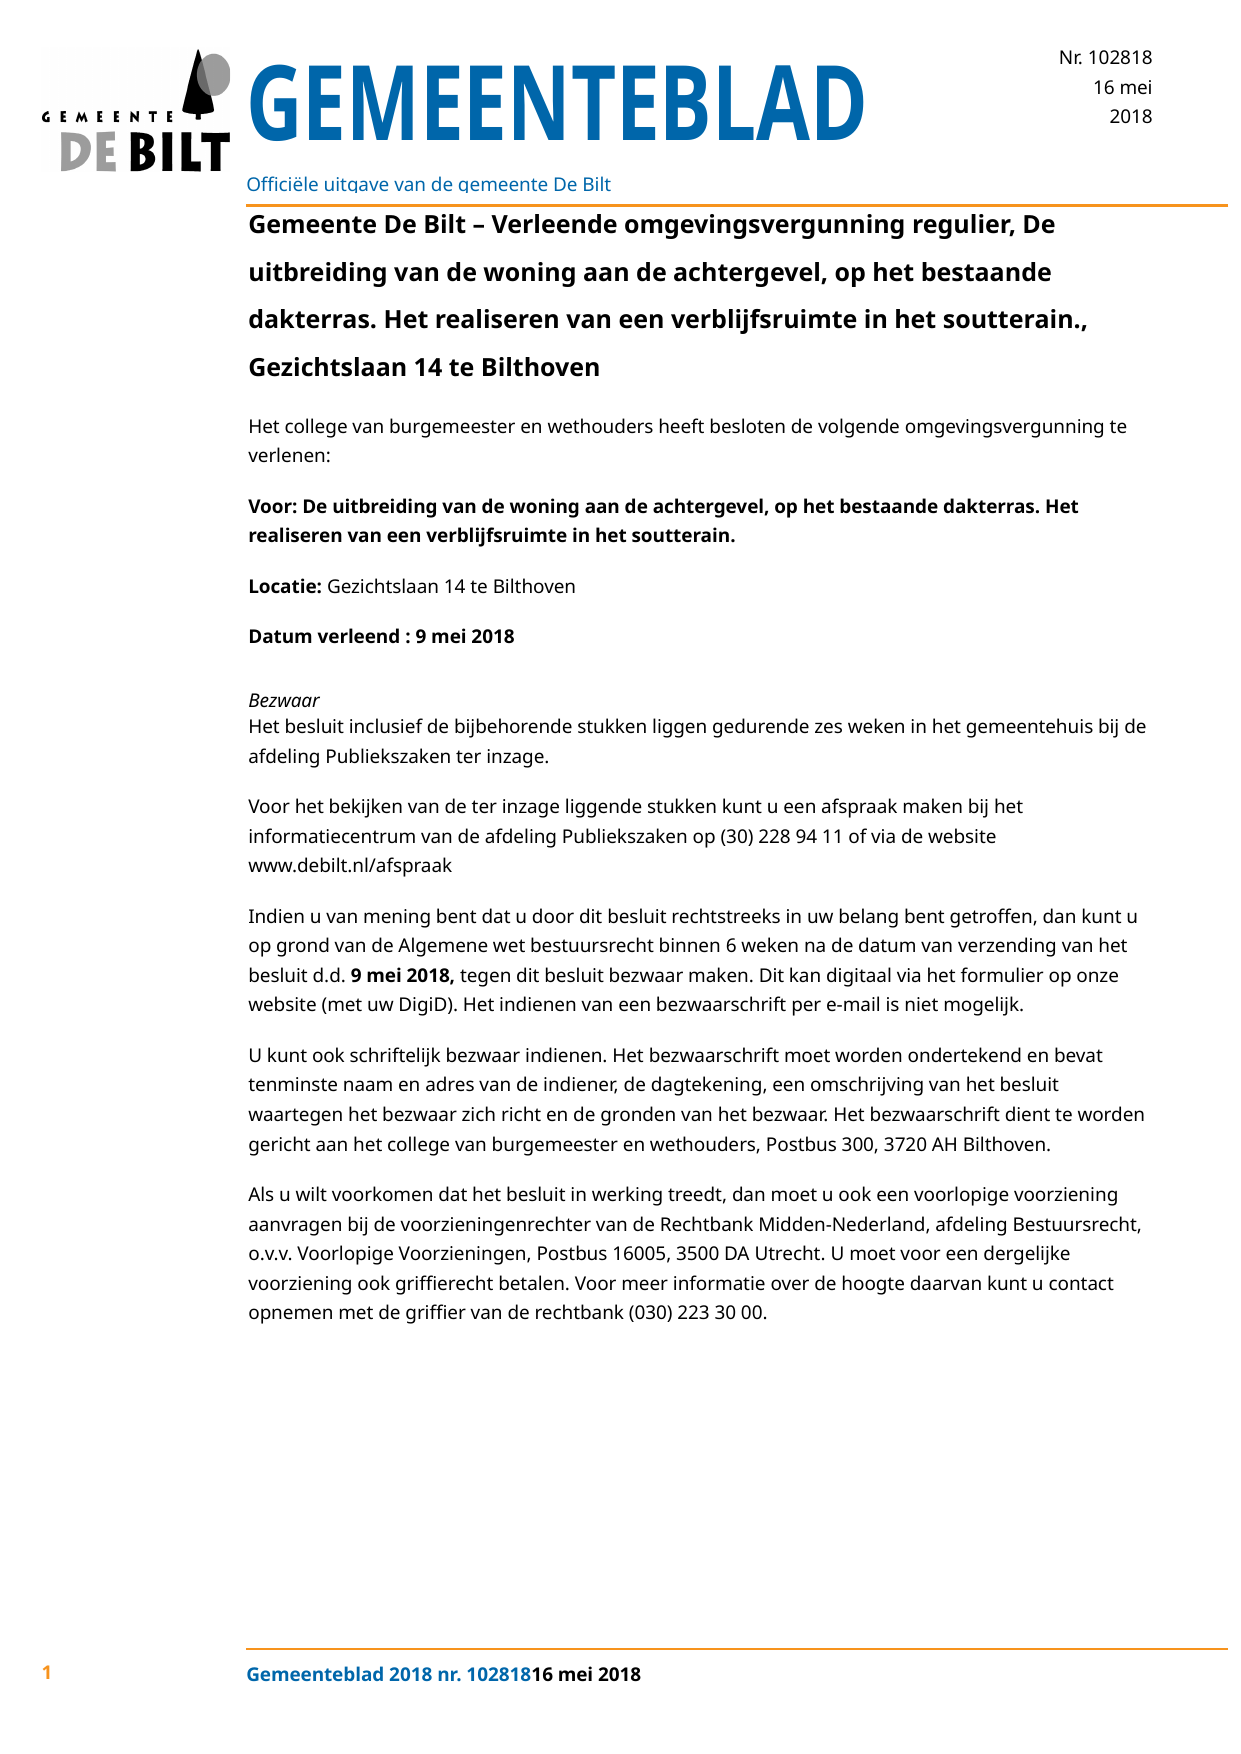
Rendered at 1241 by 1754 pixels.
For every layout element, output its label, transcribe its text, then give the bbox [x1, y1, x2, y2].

text Locatie: Gezichtslaan 14 te Bilthoven [248, 573, 1152, 599]
picture [41, 47, 231, 172]
text Indien u van mening bent dat u door dit besluit rechtstreeks in uw belang bent getroffen, dan kunt u op grond van de Algemene wet bestuursrecht binnen 6 weken na de datum van verzending van het besluit d.d. 9 mei 2018, tegen dit besluit bezwaar maken. Dit kan digitaal via het formulier op onze website (met uw DigiD). Het indienen van een bezwaarschrift per e-mail is niet mogelijk. [248, 903, 1152, 1017]
text Voor: De uitbreiding van de woning aan de achtergevel, op het bestaande dakterras. Het realiseren van een verblijfsruimte in het soutterain. [248, 493, 1152, 548]
text Gemeente De Bilt – Verleende omgevingsvergunning regulier, De uitbreiding van de woning aan de achtergevel, op het bestaande dakterras. Het realiseren van een verblijfsruimte in het soutterain., Gezichtslaan 14 te Bilthoven [248, 207, 1152, 384]
text Voor het bekijken van de ter inzage liggende stukken kunt u een afspraak maken bij het informatiecentrum van de afdeling Publiekszaken op (30) 228 94 11 of via de website www.debilt.nl/afspraak [248, 793, 1152, 878]
text U kunt ook schriftelijk bezwaar indienen. Het bezwaarschrift moet worden ondertekend en bevat tenminste naam en adres van de indiener, de dagtekening, een omschrijving van het besluit waartegen het bezwaar zich richt en de gronden van het bezwaar. Het bezwaarschrift dient te worden gericht aan het college van burgemeester en wethouders, Postbus 300, 3720 AH Bilthoven. [248, 1042, 1152, 1156]
text Het college van burgemeester en wethouders heeft besloten de volgende omgevingsvergunning te verlenen: [248, 413, 1152, 468]
text Het besluit inclusief de bijbehorende stukken liggen gedurende zes weken in het gemeentehuis bij de afdeling Publiekszaken ter inzage. [248, 713, 1152, 768]
text Datum verleend : 9 mei 2018 [248, 623, 1152, 649]
text Bezwaar [248, 687, 1152, 713]
text Als u wilt voorkomen dat het besluit in werking treedt, dan moet u ook een voorlopige voorziening aanvragen bij de voorzieningenrechter van de Rechtbank Midden-Nederland, afdeling Bestuursrecht, o.v.v. Voorlopige Voorzieningen, Postbus 16005, 3500 DA Utrecht. U moet voor een dergelijke voorziening ook griffierecht betalen. Voor meer informatie over de hoogte daarvan kunt u contact opnemen met de griffier van de rechtbank (030) 223 30 00. [248, 1181, 1152, 1325]
